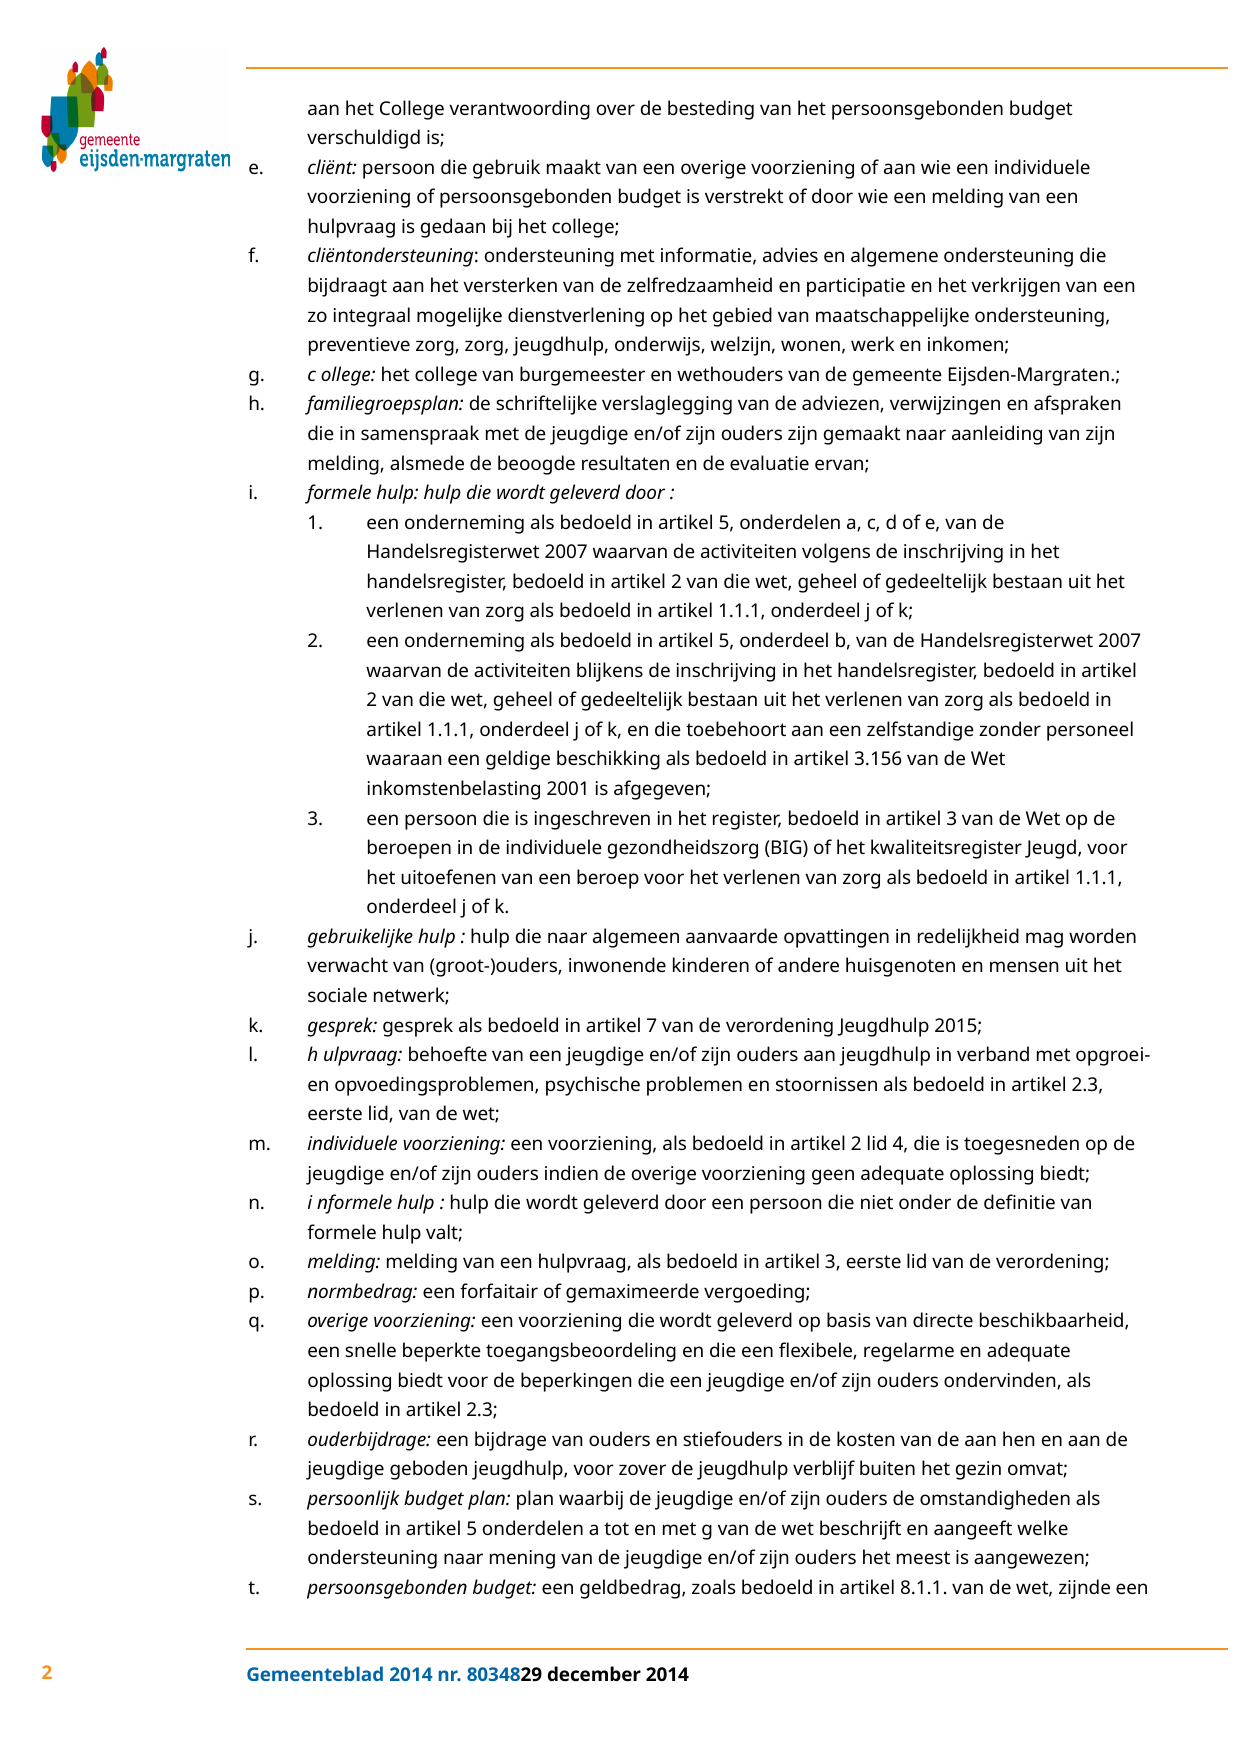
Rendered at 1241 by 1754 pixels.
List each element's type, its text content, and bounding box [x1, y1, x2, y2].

list c ollege: het college van burgemeester en wethouders van de gemeente Eijsden-Margraten.; [248, 361, 1152, 387]
picture [41, 47, 231, 172]
list cliëntondersteuning: ondersteuning met informatie, advies en algemene ondersteuning die bijdraagt aan het versterken van de zelfredzaamheid en participatie en het verkrijgen van een zo integraal mogelijke dienstverlening op het gebied van maatschappelijke ondersteuning, preventieve zorg, zorg, jeugdhulp, onderwijs, welzijn, wonen, werk en inkomen; [248, 243, 1152, 357]
list normbedrag: een forfaitair of gemaximeerde vergoeding; [248, 1278, 1152, 1304]
list persoonsgebonden budget: een geldbedrag, zoals bedoeld in artikel 8.1.1. van de wet, zijnde een [248, 1574, 1152, 1600]
list gebruikelijke hulp : hulp die naar algemeen aanvaarde opvattingen in redelijkheid mag worden verwacht van (groot-)ouders, inwonende kinderen of andere huisgenoten en mensen uit het sociale netwerk; [248, 923, 1152, 1008]
list een onderneming als bedoeld in artikel 5, onderdelen a, c, d of e, van de Handelsregisterwet 2007 waarvan de activiteiten volgens de inschrijving in het handelsregister, bedoeld in artikel 2 van die wet, geheel of gedeeltelijk bestaan uit het verlenen van zorg als bedoeld in artikel 1.1.1, onderdeel j of k; [307, 509, 1152, 623]
list een persoon die is ingeschreven in het register, bedoeld in artikel 3 van de Wet op de beroepen in de individuele gezondheidszorg (BIG) of het kwaliteitsregister Jeugd, voor het uitoefenen van een beroep voor het verlenen van zorg als bedoeld in artikel 1.1.1, onderdeel j of k. [307, 805, 1152, 919]
list melding: melding van een hulpvraag, als bedoeld in artikel 3, eerste lid van de verordening; [248, 1248, 1152, 1274]
list een onderneming als bedoeld in artikel 5, onderdeel b, van de Handelsregisterwet 2007 waarvan de activiteiten blijkens de inschrijving in het handelsregister, bedoeld in artikel 2 van die wet, geheel of gedeeltelijk bestaan uit het verlenen van zorg als bedoeld in artikel 1.1.1, onderdeel j of k, en die toebehoort aan een zelfstandige zonder personeel waaraan een geldige beschikking als bedoeld in artikel 3.156 van de Wet inkomstenbelasting 2001 is afgegeven; [307, 627, 1152, 801]
list aan het College verantwoording over de besteding van het persoonsgebonden budget verschuldigd is; [248, 95, 1152, 150]
list formele hulp: hulp die wordt geleverd door : [248, 479, 1152, 505]
list gesprek: gesprek als bedoeld in artikel 7 van de verordening Jeugdhulp 2015; [248, 1012, 1152, 1038]
list h ulpvraag: behoefte van een jeugdige en/of zijn ouders aan jeugdhulp in verband met opgroei- en opvoedingsproblemen, psychische problemen en stoornissen als bedoeld in artikel 2.3, eerste lid, van de wet; [248, 1041, 1152, 1126]
list individuele voorziening: een voorziening, als bedoeld in artikel 2 lid 4, die is toegesneden op de jeugdige en/of zijn ouders indien de overige voorziening geen adequate oplossing biedt; [248, 1130, 1152, 1186]
list persoonlijk budget plan: plan waarbij de jeugdige en/of zijn ouders de omstandigheden als bedoeld in artikel 5 onderdelen a tot en met g van de wet beschrijft en aangeeft welke ondersteuning naar mening van de jeugdige en/of zijn ouders het meest is aangewezen; [248, 1485, 1152, 1570]
list overige voorziening: een voorziening die wordt geleverd op basis van directe beschikbaarheid, een snelle beperkte toegangsbeoordeling en die een flexibele, regelarme en adequate oplossing biedt voor de beperkingen die een jeugdige en/of zijn ouders ondervinden, als bedoeld in artikel 2.3; [248, 1308, 1152, 1422]
list i nformele hulp : hulp die wordt geleverd door een persoon die niet onder de definitie van formele hulp valt; [248, 1189, 1152, 1245]
list familiegroepsplan: de schriftelijke verslaglegging van de adviezen, verwijzingen en afspraken die in samenspraak met de jeugdige en/of zijn ouders zijn gemaakt naar aanleiding van zijn melding, alsmede de beoogde resultaten en de evaluatie ervan; [248, 391, 1152, 476]
list ouderbijdrage: een bijdrage van ouders en stiefouders in de kosten van de aan hen en aan de jeugdige geboden jeugdhulp, voor zover de jeugdhulp verblijf buiten het gezin omvat; [248, 1426, 1152, 1481]
list cliënt: persoon die gebruik maakt van een overige voorziening of aan wie een individuele voorziening of persoonsgebonden budget is verstrekt of door wie een melding van een hulpvraag is gedaan bij het college; [248, 154, 1152, 239]
